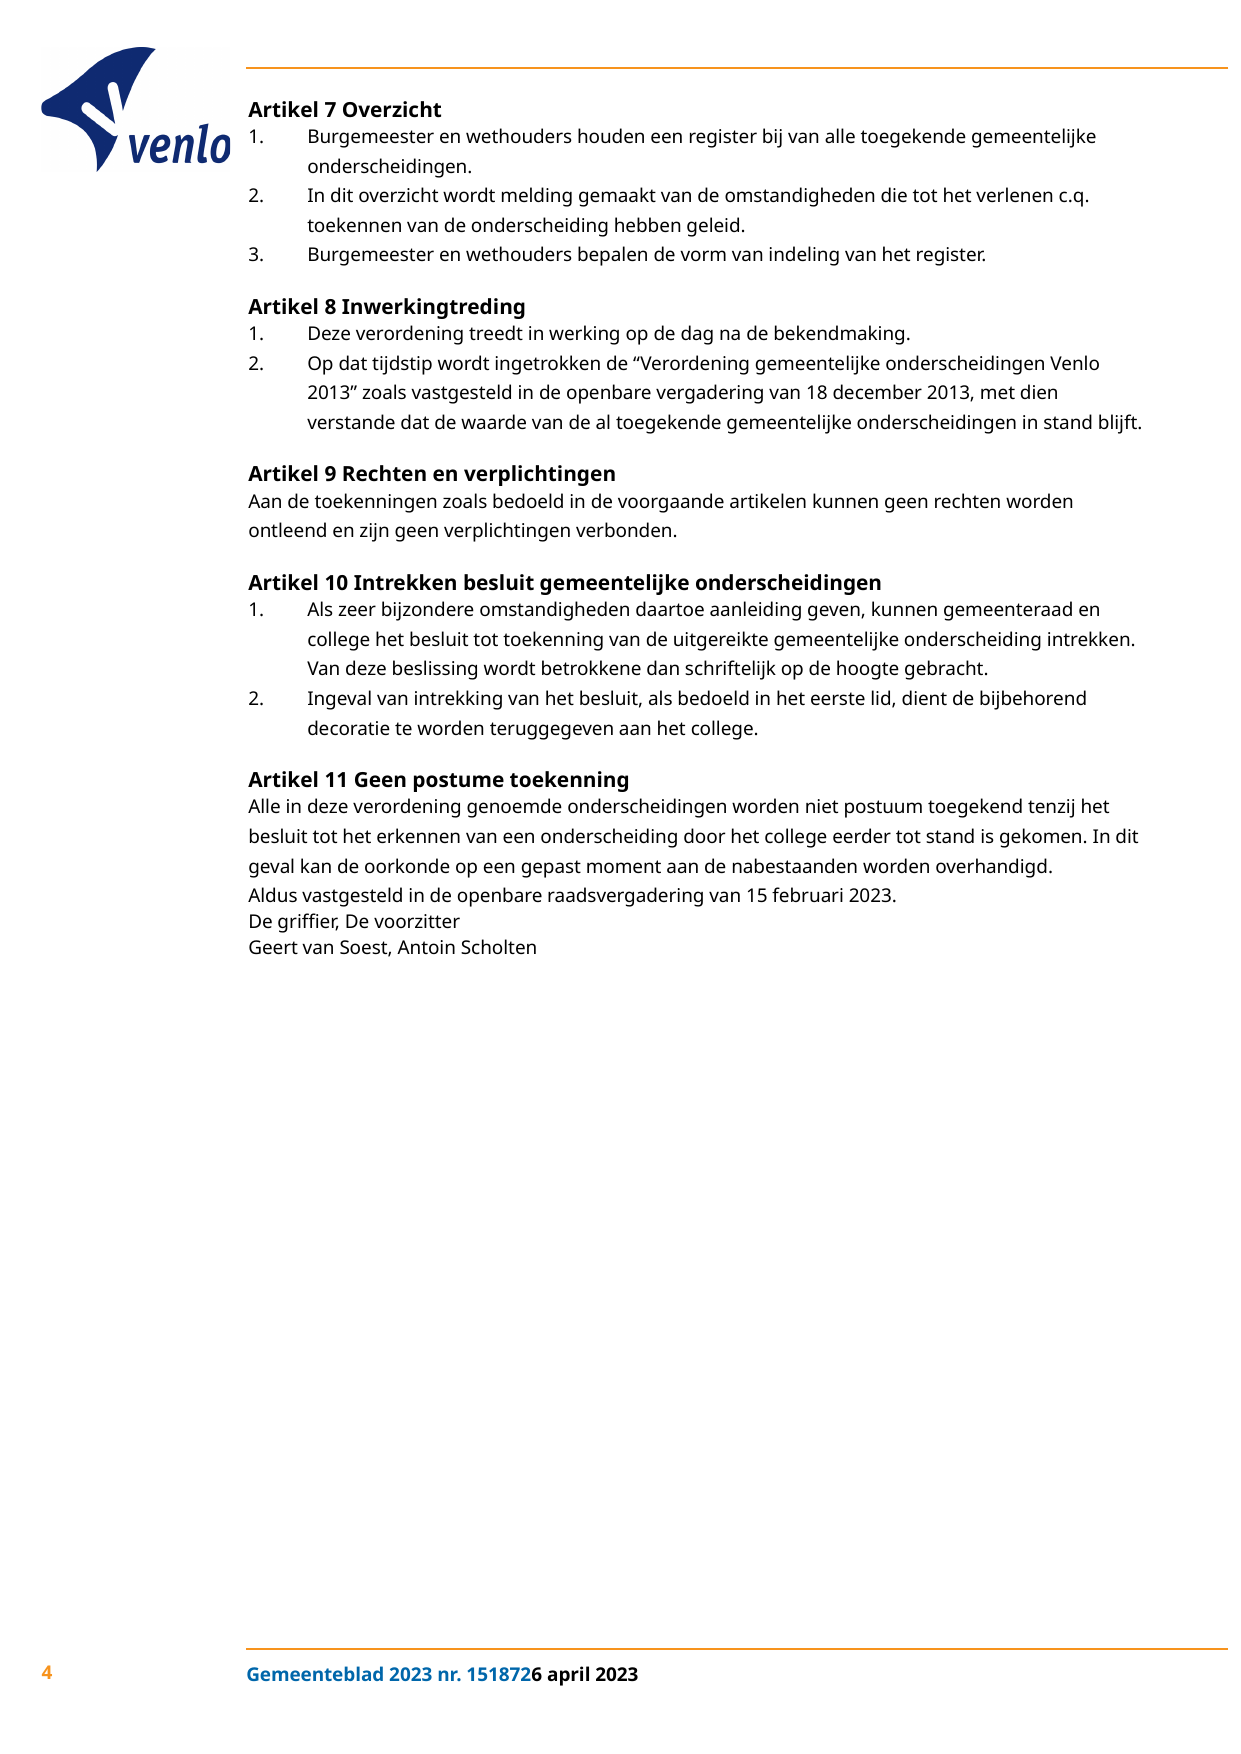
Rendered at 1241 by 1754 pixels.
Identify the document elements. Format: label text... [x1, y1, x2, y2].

list Op dat tijdstip wordt ingetrokken de “Verordening gemeentelijke onderscheidingen Venlo 2013” zoals vastgesteld in de openbare vergadering van 18 december 2013, met dien verstande dat de waarde van de al toegekende gemeentelijke onderscheidingen in stand blijft. [248, 350, 1152, 435]
text Artikel 10 Intrekken besluit gemeentelijke onderscheidingen [248, 568, 1152, 596]
list Burgemeester en wethouders houden een register bij van alle toegekende gemeentelijke onderscheidingen. [248, 123, 1152, 178]
text Artikel 7 Overzicht [248, 95, 1152, 123]
text Artikel 8 Inwerkingtreding [248, 292, 1152, 320]
text Artikel 9 Rechten en verplichtingen [248, 459, 1152, 488]
list Deze verordening treedt in werking op de dag na de bekendmaking. [248, 320, 1152, 346]
text Artikel 11 Geen postume toekenning [248, 765, 1152, 794]
picture [41, 47, 231, 172]
text Geert van Soest, Antoin Scholten [248, 934, 1152, 959]
list Als zeer bijzondere omstandigheden daartoe aanleiding geven, kunnen gemeenteraad en college het besluit tot toekenning van de uitgereikte gemeentelijke onderscheiding intrekken. Van deze beslissing wordt betrokkene dan schriftelijk op de hoogte gebracht. [248, 596, 1152, 681]
text De griffier, De voorzitter [248, 908, 1152, 934]
text Aldus vastgesteld in de openbare raadsvergadering van 15 februari 2023. [248, 882, 1152, 908]
list In dit overzicht wordt melding gemaakt van de omstandigheden die tot het verlenen c.q. toekennen van de onderscheiding hebben geleid. [248, 182, 1152, 238]
text Alle in deze verordening genoemde onderscheidingen worden niet postuum toegekend tenzij het besluit tot het erkennen van een onderscheiding door het college eerder tot stand is gekomen. In dit geval kan de oorkonde op een gepast moment aan de nabestaanden worden overhandigd. [248, 794, 1152, 878]
text Aan de toekenningen zoals bedoeld in de voorgaande artikelen kunnen geen rechten worden ontleend en zijn geen verplichtingen verbonden. [248, 488, 1152, 543]
list Ingeval van intrekking van het besluit, als bedoeld in het eerste lid, dient de bijbehorend decoratie te worden teruggegeven aan het college. [248, 685, 1152, 741]
list Burgemeester en wethouders bepalen de vorm van indeling van het register. [248, 242, 1152, 267]
